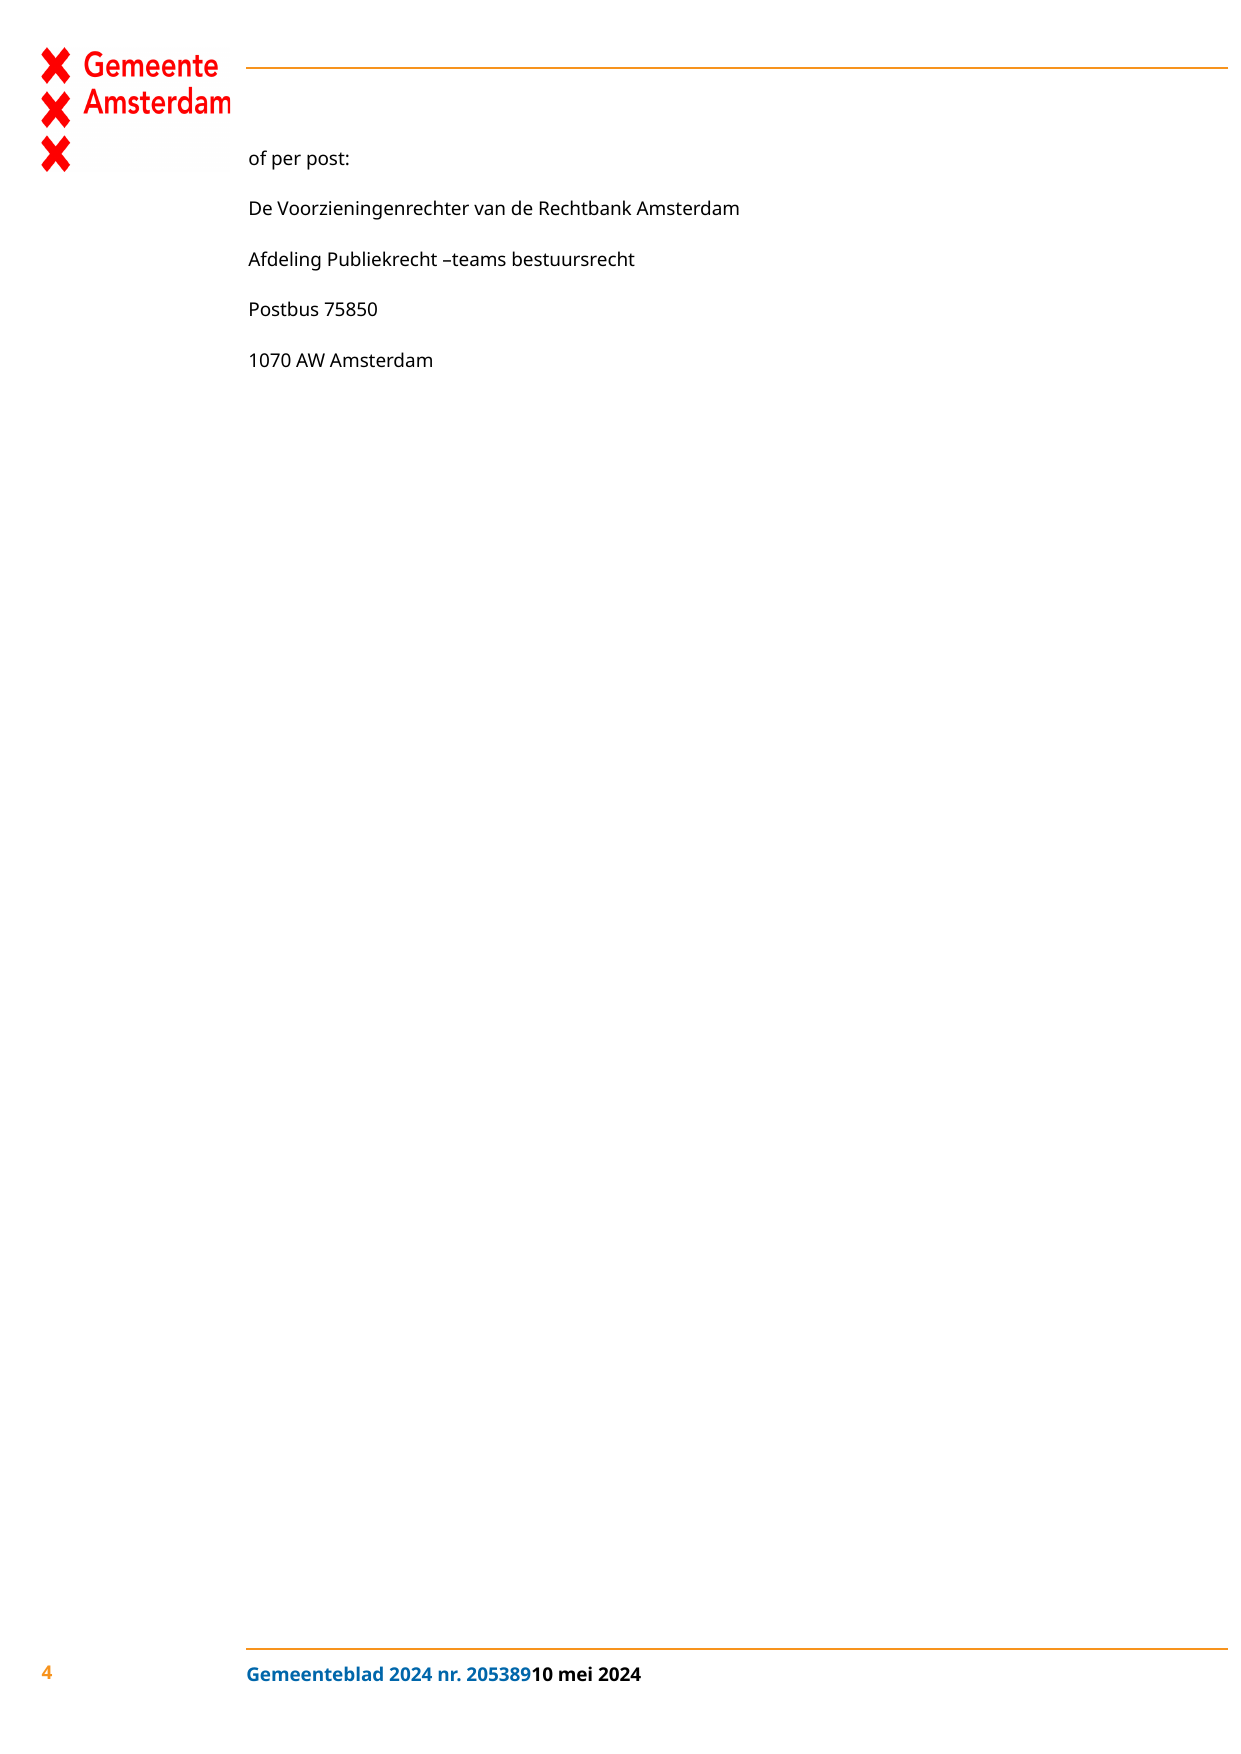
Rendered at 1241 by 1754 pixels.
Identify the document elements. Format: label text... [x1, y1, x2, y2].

picture [41, 47, 231, 172]
text De Voorzieningenrechter van de Rechtbank Amsterdam [248, 196, 1152, 221]
text Afdeling Publiekrecht –teams bestuursrecht [248, 246, 1152, 272]
text of per post: [248, 145, 1152, 171]
text 1070 AW Amsterdam [248, 347, 1152, 373]
text Postbus 75850 [248, 296, 1152, 322]
